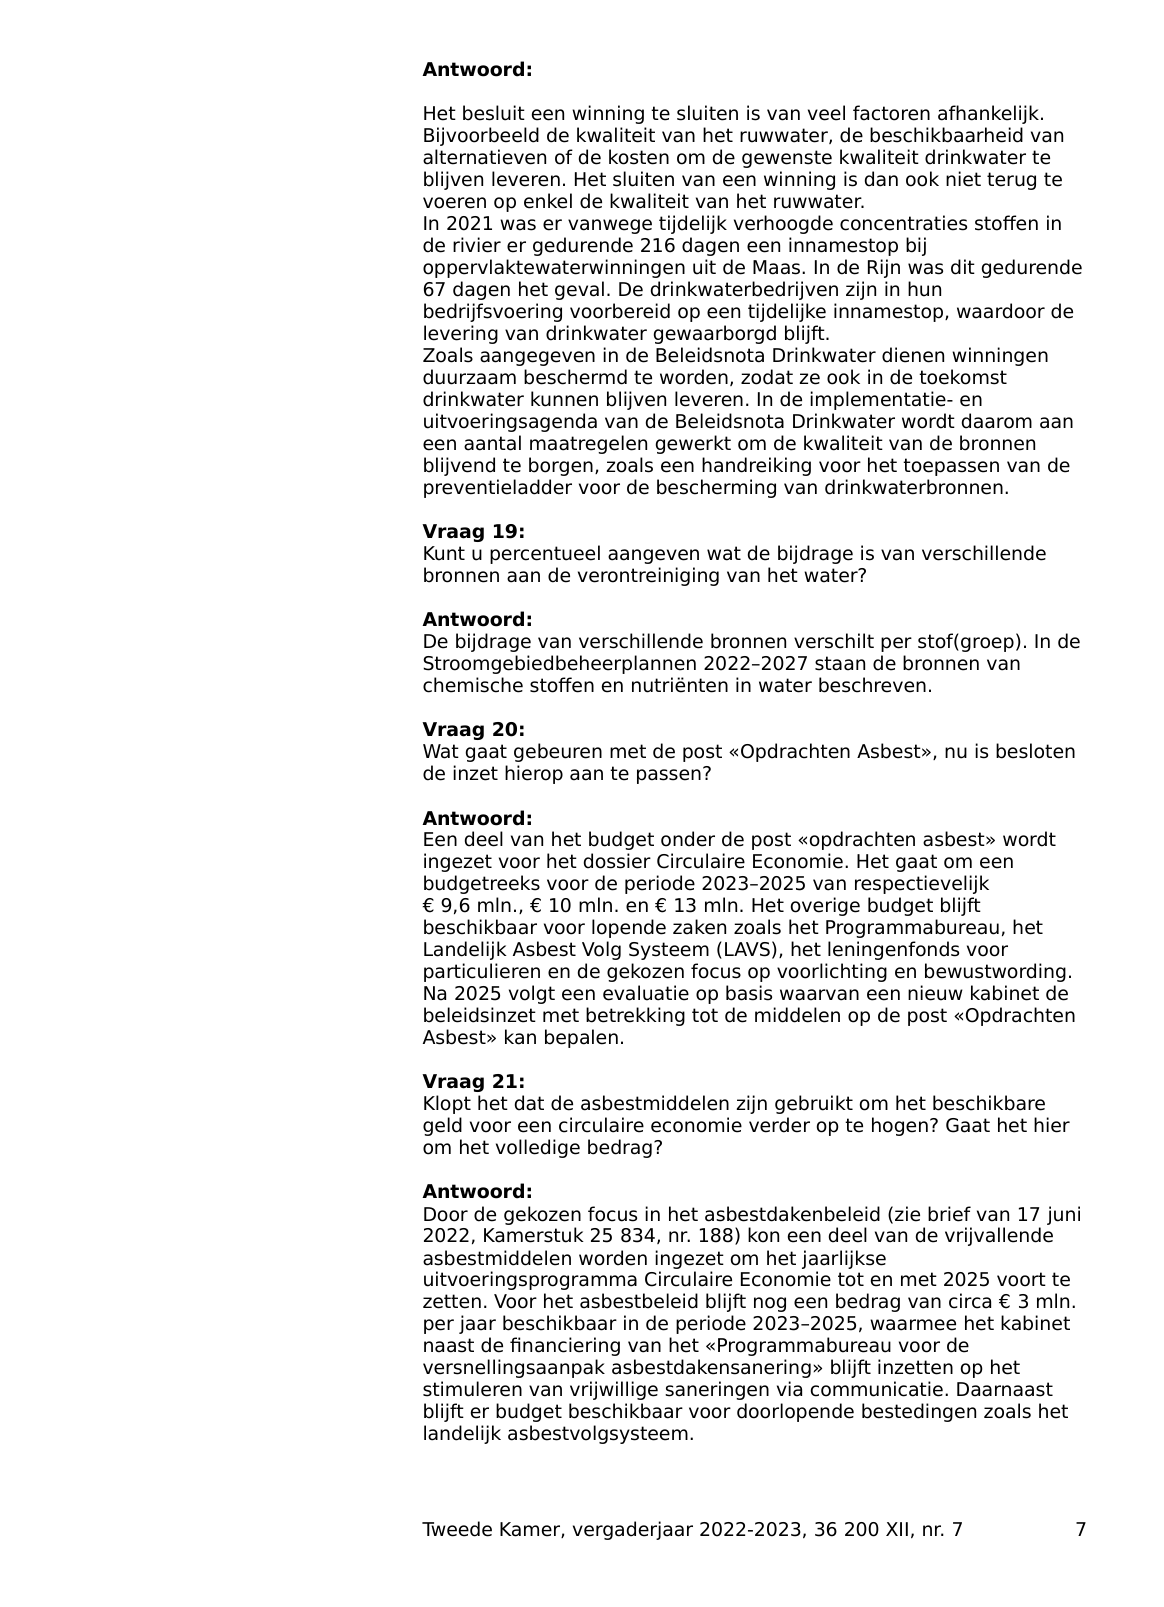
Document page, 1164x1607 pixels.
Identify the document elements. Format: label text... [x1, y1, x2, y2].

text Wat gaat gebeuren met de post «Opdrachten Asbest», nu is besloten de inzet hierop aan te passen? [422, 741, 1087, 785]
text Door de gekozen focus in het asbestdakenbeleid (zie brief van 17 juni 2022, Kamerstuk 25 834, nr. 188) kon een deel van de vrijvallende asbestmiddelen worden ingezet om het jaarlijkse uitvoeringsprogramma Circulaire Economie tot en met 2025 voort te zetten. Voor het asbestbeleid blijft nog een bedrag van circa € 3 mln. per jaar beschikbaar in de periode 2023–2025, waarmee het kabinet naast de financiering van het «Programmabureau voor de versnellingsaanpak asbestdakensanering» blijft inzetten op het stimuleren van vrijwillige saneringen via communicatie. Daarnaast blijft er budget beschikbaar voor doorlopende bestedingen zoals het landelijk asbestvolgsysteem. [422, 1203, 1087, 1445]
subtitle Antwoord: [422, 1181, 1087, 1203]
text Het besluit een winning te sluiten is van veel factoren afhankelijk. Bijvoorbeeld de kwaliteit van het ruwwater, de beschikbaarheid van alternatieven of de kosten om de gewenste kwaliteit drinkwater te blijven leveren. Het sluiten van een winning is dan ook niet terug te voeren op enkel de kwaliteit van het ruwwater. [422, 103, 1087, 213]
text De bijdrage van verschillende bronnen verschilt per stof(groep). In de Stroomgebiedbeheerplannen 2022–2027 staan de bronnen van chemische stoffen en nutriënten in water beschreven. [422, 631, 1087, 697]
text Een deel van het budget onder de post «opdrachten asbest» wordt ingezet voor het dossier Circulaire Economie. Het gaat om een budgetreeks voor de periode 2023–2025 van respectievelijk € 9,6 mln., € 10 mln. en € 13 mln. Het overige budget blijft beschikbaar voor lopende zaken zoals het Programmabureau, het Landelijk Asbest Volg Systeem (LAVS), het leningenfonds voor particulieren en de gekozen focus op voorlichting en bewustwording. Na 2025 volgt een evaluatie op basis waarvan een nieuw kabinet de beleidsinzet met betrekking tot de middelen op de post «Opdrachten Asbest» kan bepalen. [422, 829, 1087, 1049]
subtitle Vraag 19: [422, 521, 1087, 543]
text In 2021 was er vanwege tijdelijk verhoogde concentraties stoffen in de rivier er gedurende 216 dagen een innamestop bij oppervlaktewaterwinningen uit de Maas. In de Rijn was dit gedurende 67 dagen het geval. De drinkwaterbedrijven zijn in hun bedrijfsvoering voorbereid op een tijdelijke innamestop, waardoor de levering van drinkwater gewaarborgd blijft. [422, 213, 1087, 345]
subtitle Antwoord: [422, 807, 1087, 829]
subtitle Antwoord: [422, 609, 1087, 631]
subtitle Vraag 21: [422, 1071, 1087, 1093]
text Klopt het dat de asbestmiddelen zijn gebruikt om het beschikbare geld voor een circulaire economie verder op te hogen? Gaat het hier om het volledige bedrag? [422, 1093, 1087, 1159]
text Kunt u percentueel aangeven wat de bijdrage is van verschillende bronnen aan de verontreiniging van het water? [422, 543, 1087, 587]
subtitle Vraag 20: [422, 719, 1087, 741]
subtitle Antwoord: [422, 59, 1087, 81]
text Zoals aangegeven in de Beleidsnota Drinkwater dienen winningen duurzaam beschermd te worden, zodat ze ook in de toekomst drinkwater kunnen blijven leveren. In de implementatie- en uitvoeringsagenda van de Beleidsnota Drinkwater wordt daarom aan een aantal maatregelen gewerkt om de kwaliteit van de bronnen blijvend te borgen, zoals een handreiking voor het toepassen van de preventieladder voor de bescherming van drinkwaterbronnen. [422, 345, 1087, 499]
